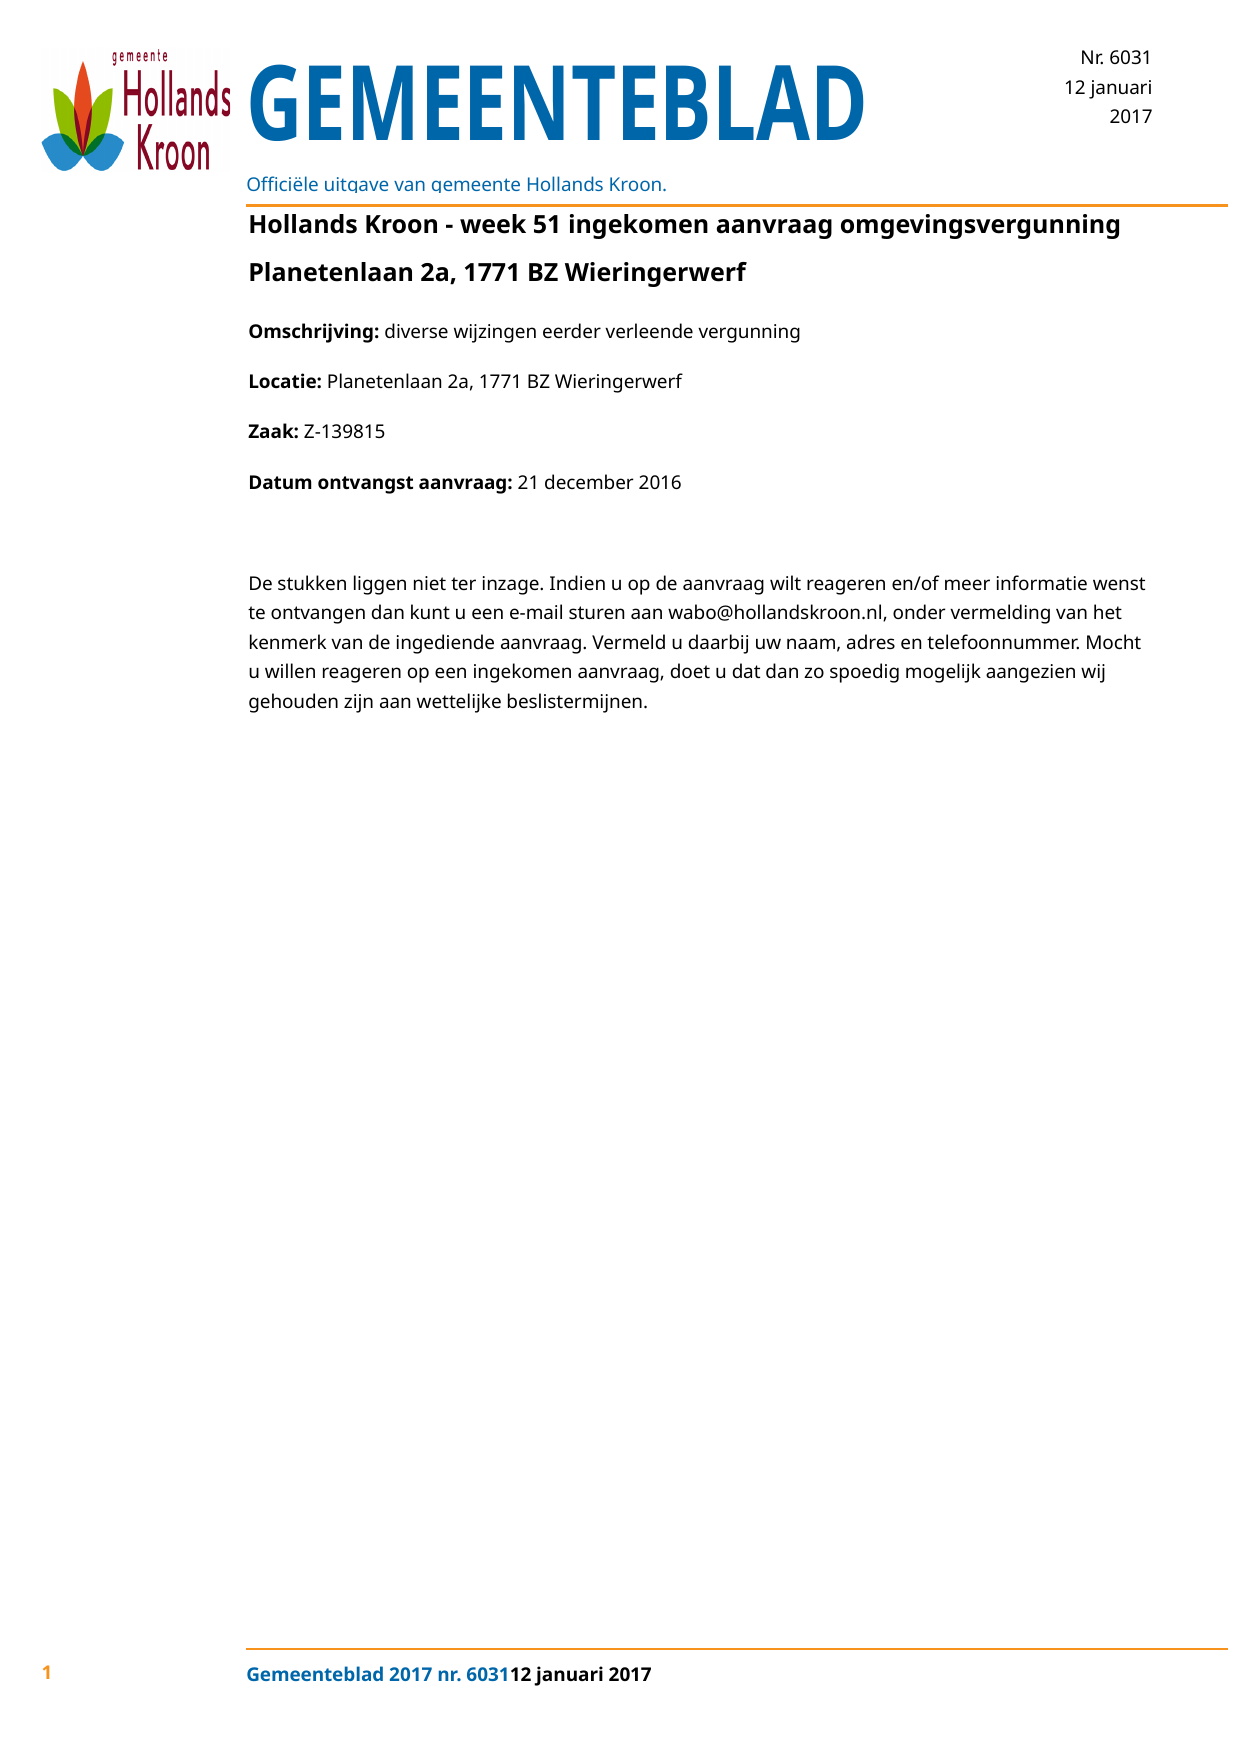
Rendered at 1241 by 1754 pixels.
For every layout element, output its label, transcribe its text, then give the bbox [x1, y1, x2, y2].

text Datum ontvangst aanvraag: 21 december 2016 [248, 469, 1152, 495]
text Hollands Kroon - week 51 ingekomen aanvraag omgevingsvergunning Planetenlaan 2a, 1771 BZ Wieringerwerf [248, 207, 1152, 288]
text Locatie: Planetenlaan 2a, 1771 BZ Wieringerwerf [248, 368, 1152, 394]
text Omschrijving: diverse wijzingen eerder verleende vergunning [248, 318, 1152, 344]
text Zaak: Z-139815 [248, 419, 1152, 444]
picture [41, 47, 231, 172]
text De stukken liggen niet ter inzage. Indien u op de aanvraag wilt reageren en/of meer informatie wenst te ontvangen dan kunt u een e-mail sturen aan wabo@hollandskroon.nl, onder vermelding van het kenmerk van de ingediende aanvraag. Vermeld u daarbij uw naam, adres en telefoonnummer. Mocht u willen reageren op een ingekomen aanvraag, doet u dat dan zo spoedig mogelijk aangezien wij gehouden zijn aan wettelijke beslistermijnen. [248, 570, 1152, 714]
